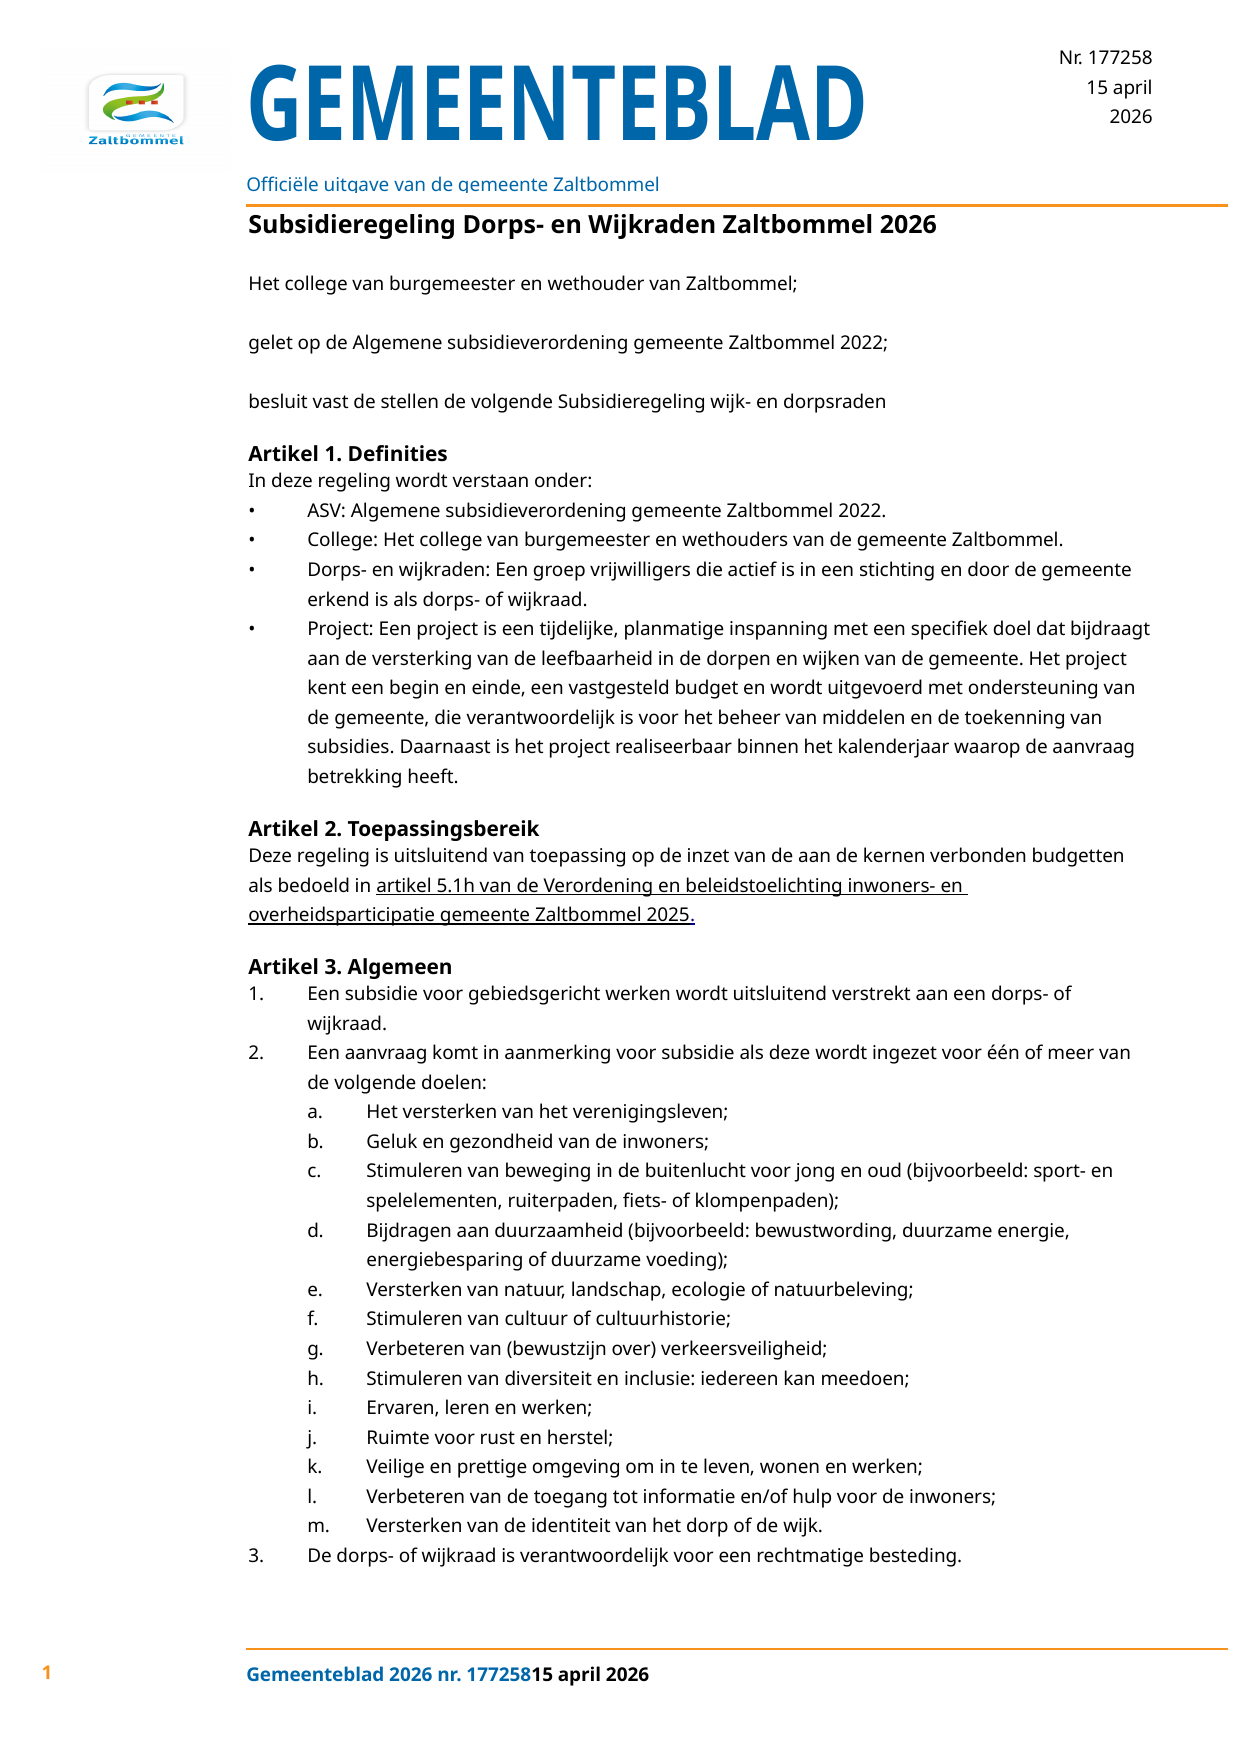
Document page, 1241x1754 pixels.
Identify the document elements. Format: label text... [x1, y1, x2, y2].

text Artikel 2. Toepassingsbereik [248, 814, 1152, 842]
list Versterken van de identiteit van het dorp of de wijk. [307, 1513, 1152, 1538]
list Een subsidie voor gebiedsgericht werken wordt uitsluitend verstrekt aan een dorps- of wijkraad. [248, 980, 1152, 1036]
text Artikel 1. Definities [248, 439, 1152, 467]
list Veilige en prettige omgeving om in te leven, wonen en werken; [307, 1453, 1152, 1479]
list Dorps- en wijkraden: Een groep vrijwilligers die actief is in een stichting en door de gemeente erkend is als dorps- of wijkraad. [248, 556, 1152, 612]
list Een aanvraag komt in aanmerking voor subsidie als deze wordt ingezet voor één of meer van de volgende doelen: [248, 1039, 1152, 1095]
text Subsidieregeling Dorps- en Wijkraden Zaltbommel 2026 [248, 207, 1152, 241]
text besluit vast de stellen de volgende Subsidieregeling wijk- en dorpsraden [248, 389, 1152, 414]
list ASV: Algemene subsidieverordening gemeente Zaltbommel 2022. [248, 497, 1152, 523]
list Het versterken van het verenigingsleven; [307, 1098, 1152, 1124]
list Stimuleren van cultuur of cultuurhistorie; [307, 1306, 1152, 1331]
list Stimuleren van beweging in de buitenlucht voor jong en oud (bijvoorbeeld: sport- en spelelementen, ruiterpaden, fiets- of klompenpaden); [307, 1158, 1152, 1213]
list De dorps- of wijkraad is verantwoordelijk voor een rechtmatige besteding. [248, 1542, 1152, 1568]
text Deze regeling is uitsluitend van toepassing op de inzet van de aan de kernen verbonden budgetten als bedoeld in artikel 5.1h van de Verordening en beleidstoelichting inwoners- en overheidsparticipatie gemeente Zaltbommel 2025. [248, 842, 1152, 927]
text Artikel 3. Algemeen [248, 952, 1152, 980]
list College: Het college van burgemeester en wethouders van de gemeente Zaltbommel. [248, 527, 1152, 552]
list Ruimte voor rust en herstel; [307, 1424, 1152, 1450]
list Ervaren, leren en werken; [307, 1394, 1152, 1420]
list Bijdragen aan duurzaamheid (bijvoorbeeld: bewustwording, duurzame energie, energiebesparing of duurzame voeding); [307, 1217, 1152, 1272]
list Verbeteren van (bewustzijn over) verkeersveiligheid; [307, 1335, 1152, 1361]
list Verbeteren van de toegang tot informatie en/of hulp voor de inwoners; [307, 1483, 1152, 1509]
picture [41, 47, 231, 172]
text In deze regeling wordt verstaan onder: [248, 467, 1152, 493]
list Versterken van natuur, landschap, ecologie of natuurbeleving; [307, 1276, 1152, 1302]
list Project: Een project is een tijdelijke, planmatige inspanning met een specifiek doel dat bijdraagt aan de versterking van de leefbaarheid in de dorpen en wijken van de gemeente. Het project kent een begin en einde, een vastgesteld budget en wordt uitgevoerd met ondersteuning van de gemeente, die verantwoordelijk is voor het beheer van middelen en de toekenning van subsidies. Daarnaast is het project realiseerbaar binnen het kalenderjaar waarop de aanvraag betrekking heeft. [248, 615, 1152, 789]
list Geluk en gezondheid van de inwoners; [307, 1128, 1152, 1154]
text gelet op de Algemene subsidieverordening gemeente Zaltbommel 2022; [248, 329, 1152, 355]
list Stimuleren van diversiteit en inclusie: iedereen kan meedoen; [307, 1365, 1152, 1391]
text Het college van burgemeester en wethouder van Zaltbommel; [248, 270, 1152, 296]
